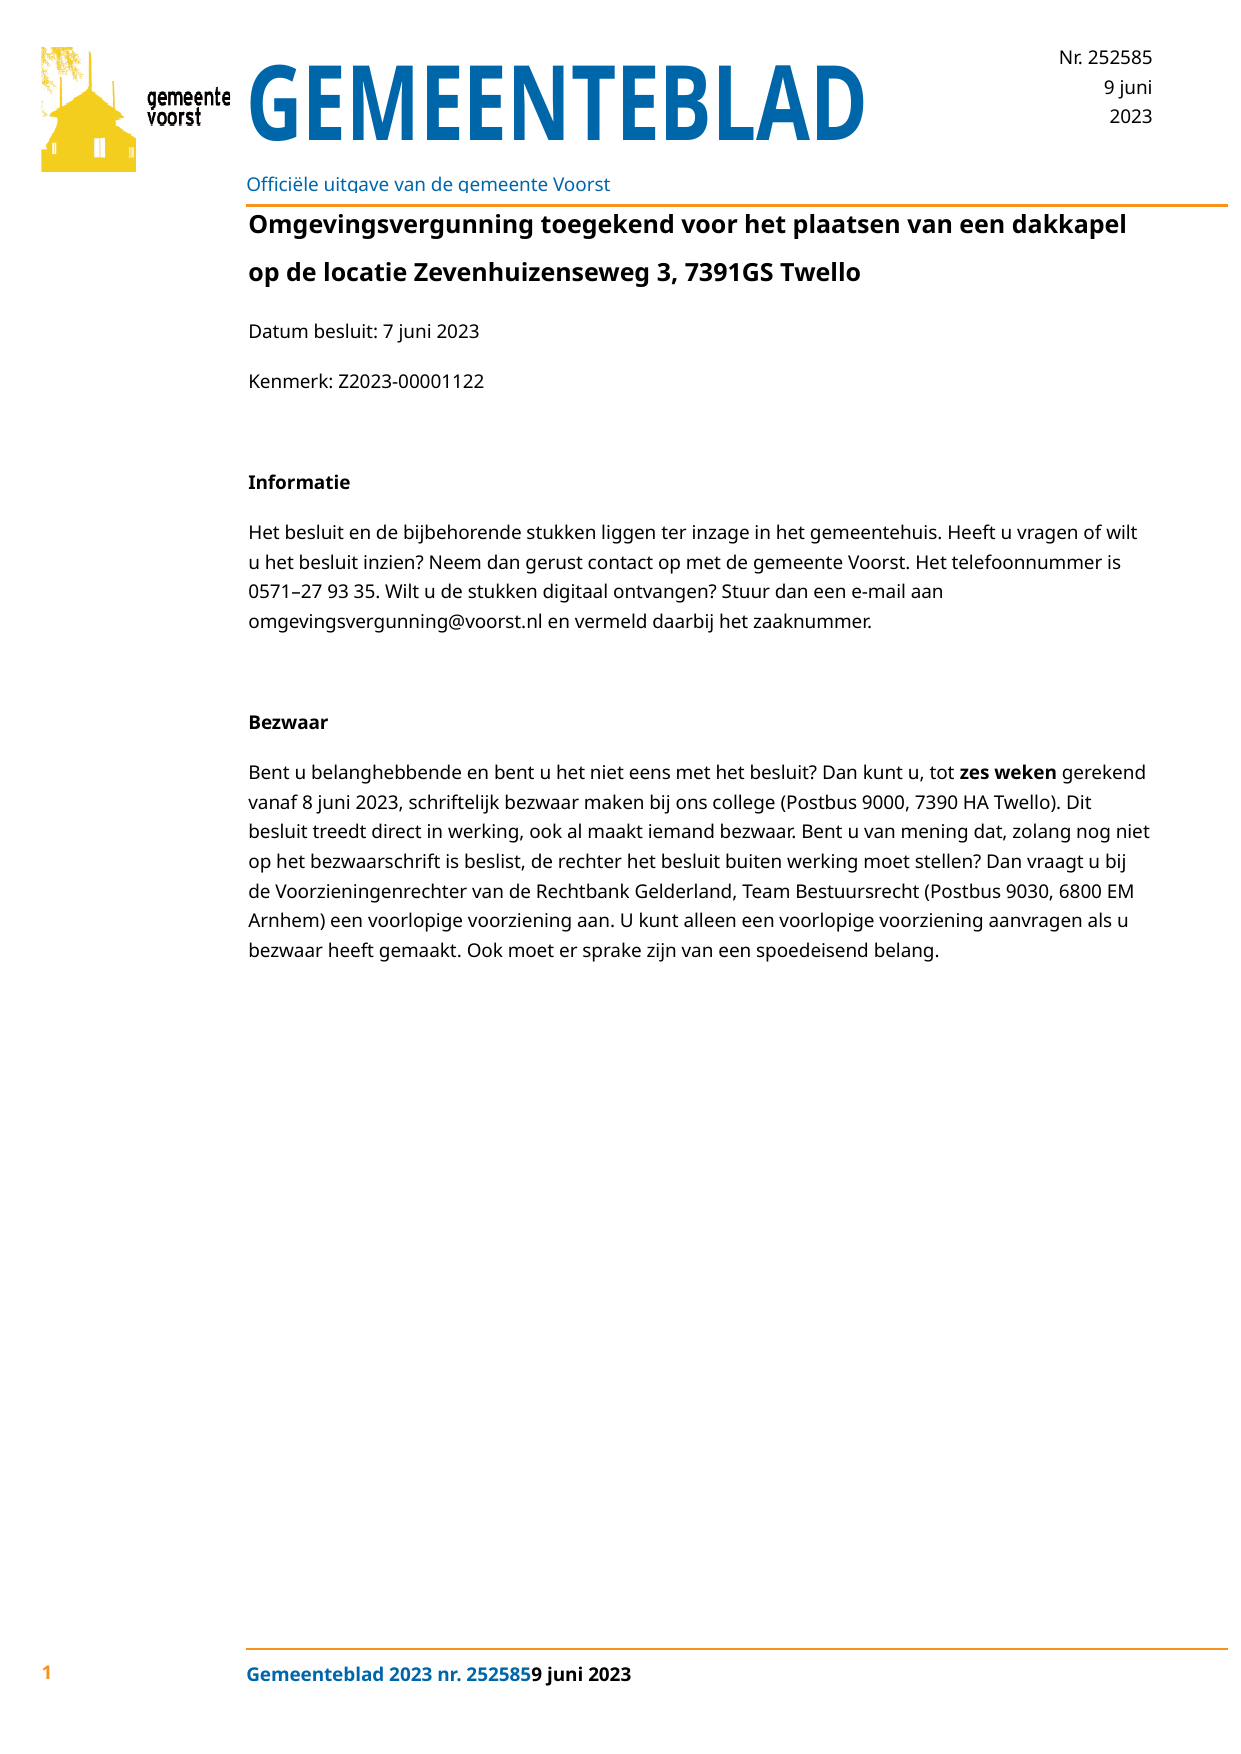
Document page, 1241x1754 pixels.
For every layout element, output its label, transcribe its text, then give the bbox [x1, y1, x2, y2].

text Kenmerk: Z2023-00001122 [248, 368, 1152, 394]
picture [41, 47, 231, 172]
text Het besluit en de bijbehorende stukken liggen ter inzage in het gemeentehuis. Heeft u vragen of wilt u het besluit inzien? Neem dan gerust contact op met de gemeente Voorst. Het telefoonnummer is 0571–27 93 35. Wilt u de stukken digitaal ontvangen? Stuur dan een e-mail aan omgevingsvergunning@voorst.nl en vermeld daarbij het zaaknummer. [248, 519, 1152, 634]
text Bent u belanghebbende en bent u het niet eens met het besluit? Dan kunt u, tot zes weken gerekend vanaf 8 juni 2023, schriftelijk bezwaar maken bij ons college (Postbus 9000, 7390 HA Twello). Dit besluit treedt direct in werking, ook al maakt iemand bezwaar. Bent u van mening dat, zolang nog niet op het bezwaarschrift is beslist, de rechter het besluit buiten werking moet stellen? Dan vraagt u bij de Voorzieningenrechter van de Rechtbank Gelderland, Team Bestuursrecht (Postbus 9030, 6800 EM Arnhem) een voorlopige voorziening aan. U kunt alleen een voorlopige voorziening aanvragen als u bezwaar heeft gemaakt. Ook moet er sprake zijn van een spoedeisend belang. [248, 759, 1152, 963]
text Omgevingsvergunning toegekend voor het plaatsen van een dakkapel op de locatie Zevenhuizenseweg 3, 7391GS Twello [248, 207, 1152, 288]
text Informatie [248, 469, 1152, 495]
text Bezwaar [248, 709, 1152, 735]
text Datum besluit: 7 juni 2023 [248, 318, 1152, 344]
